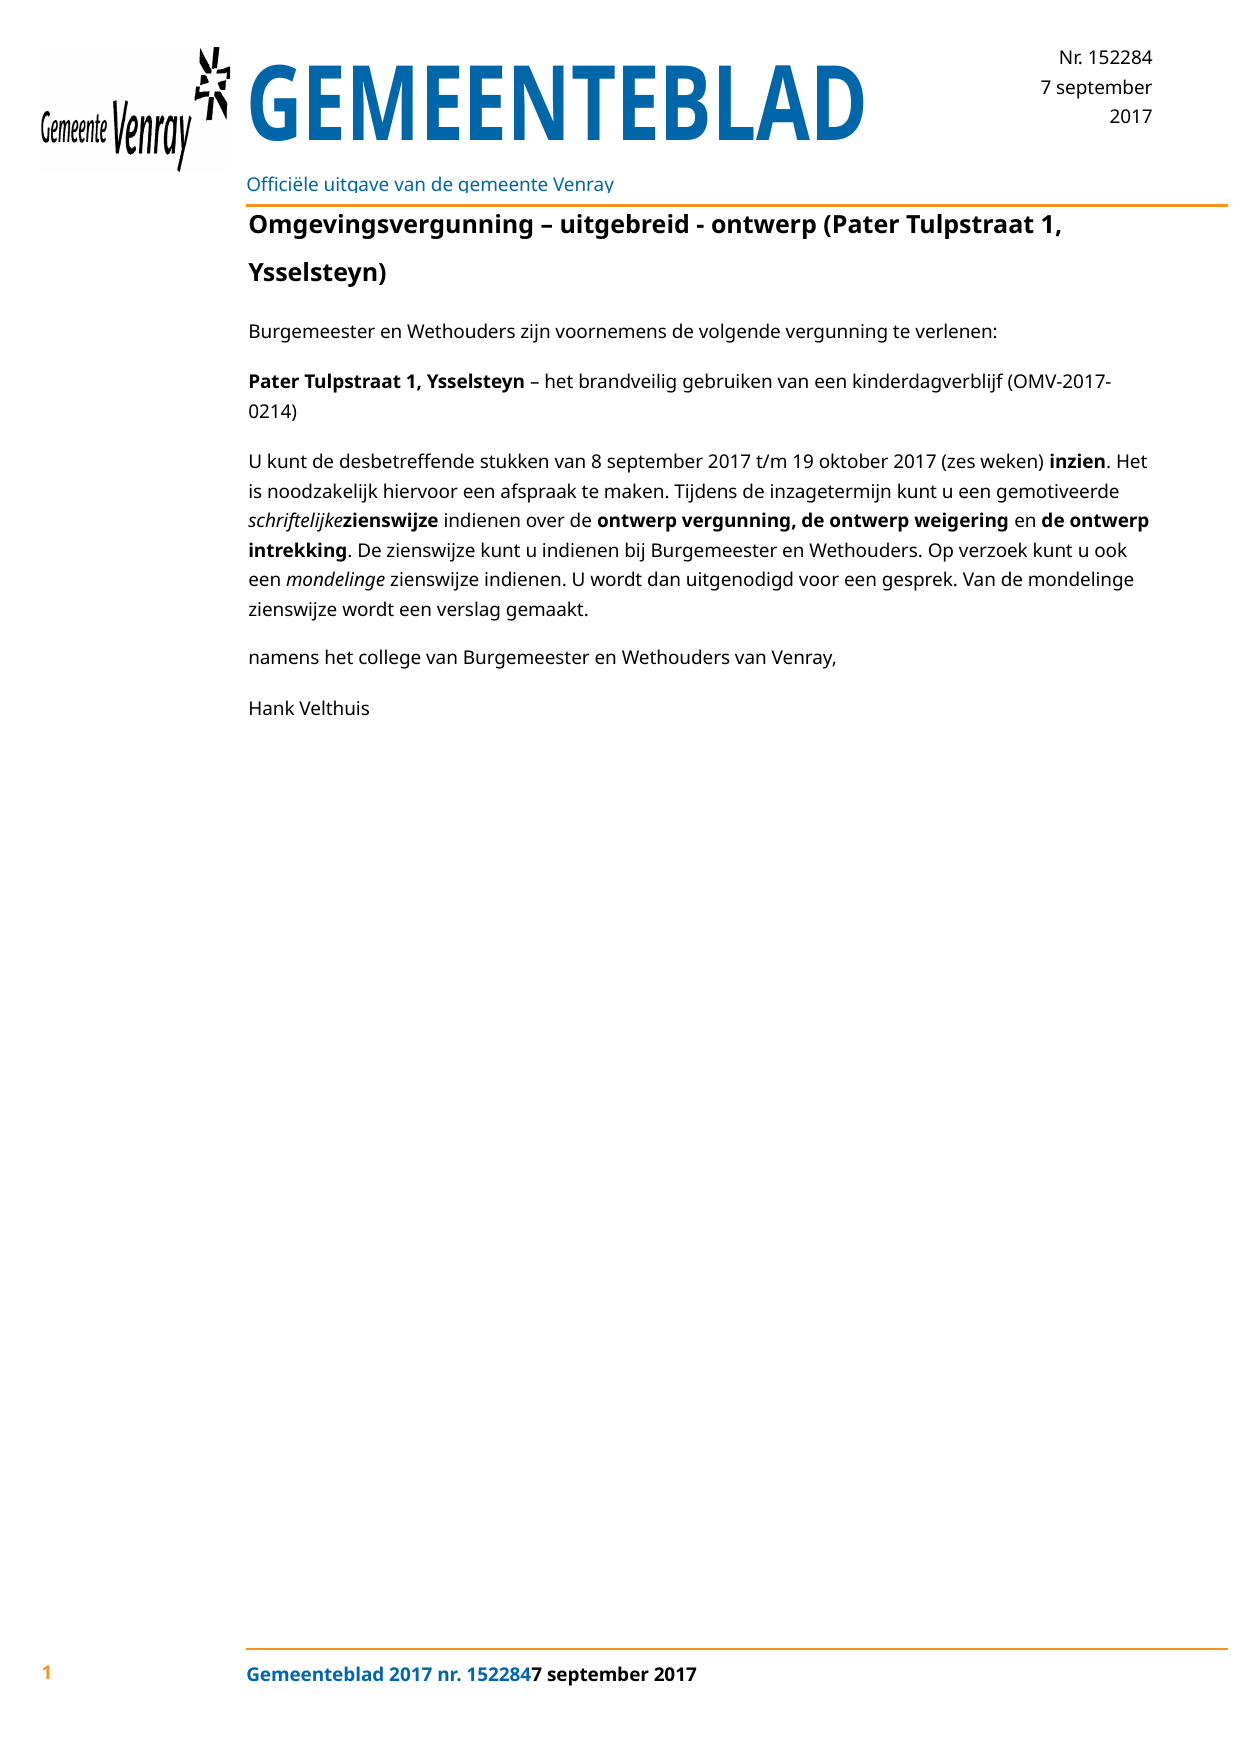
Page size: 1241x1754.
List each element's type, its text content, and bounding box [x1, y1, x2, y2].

text Burgemeester en Wethouders zijn voornemens de volgende vergunning te verlenen: [248, 318, 1152, 344]
text Omgevingsvergunning – uitgebreid - ontwerp (Pater Tulpstraat 1, Ysselsteyn) [248, 207, 1152, 288]
picture [41, 47, 231, 172]
text namens het college van Burgemeester en Wethouders van Venray, [248, 644, 1152, 670]
text U kunt de desbetreffende stukken van 8 september 2017 t/m 19 oktober 2017 (zes weken) inzien. Het is noodzakelijk hiervoor een afspraak te maken. Tijdens de inzagetermijn kunt u een gemotiveerde schriftelijkezienswijze indienen over de ontwerp vergunning, de ontwerp weigering en de ontwerp intrekking. De zienswijze kunt u indienen bij Burgemeester en Wethouders. Op verzoek kunt u ook een mondelinge zienswijze indienen. U wordt dan uitgenodigd voor een gesprek. Van de mondelinge zienswijze wordt een verslag gemaakt. [248, 448, 1152, 622]
text Pater Tulpstraat 1, Ysselsteyn – het brandveilig gebruiken van een kinderdagverblijf (OMV-2017-0214) [248, 368, 1152, 424]
text Hank Velthuis [248, 696, 1152, 721]
